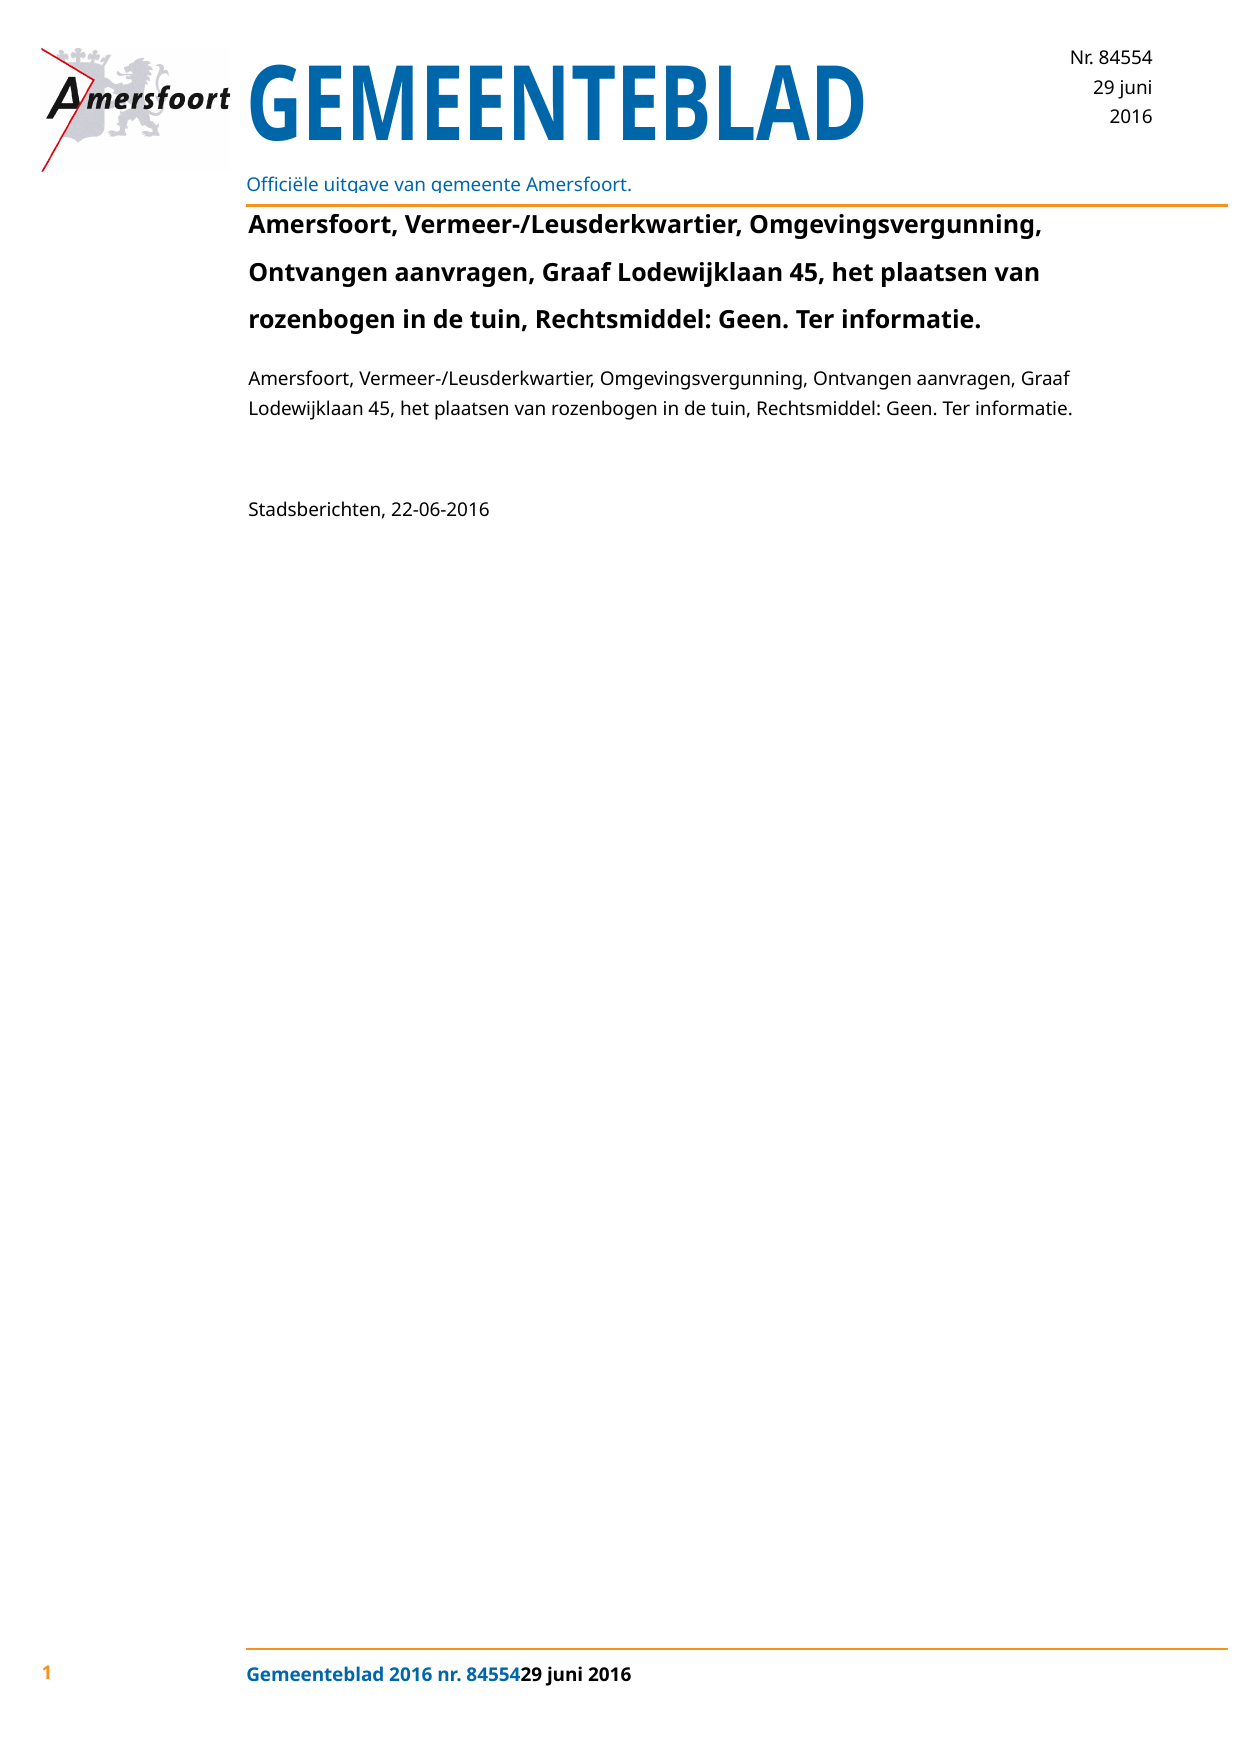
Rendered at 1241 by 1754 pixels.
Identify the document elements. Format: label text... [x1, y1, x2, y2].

text Amersfoort, Vermeer-/Leusderkwartier, Omgevingsvergunning, Ontvangen aanvragen, Graaf Lodewijklaan 45, het plaatsen van rozenbogen in de tuin, Rechtsmiddel: Geen. Ter informatie. [248, 207, 1152, 336]
text Amersfoort, Vermeer-/Leusderkwartier, Omgevingsvergunning, Ontvangen aanvragen, Graaf Lodewijklaan 45, het plaatsen van rozenbogen in de tuin, Rechtsmiddel: Geen. Ter informatie. [248, 366, 1152, 421]
text Stadsberichten, 22-06-2016 [248, 496, 1152, 522]
picture [41, 47, 231, 172]
